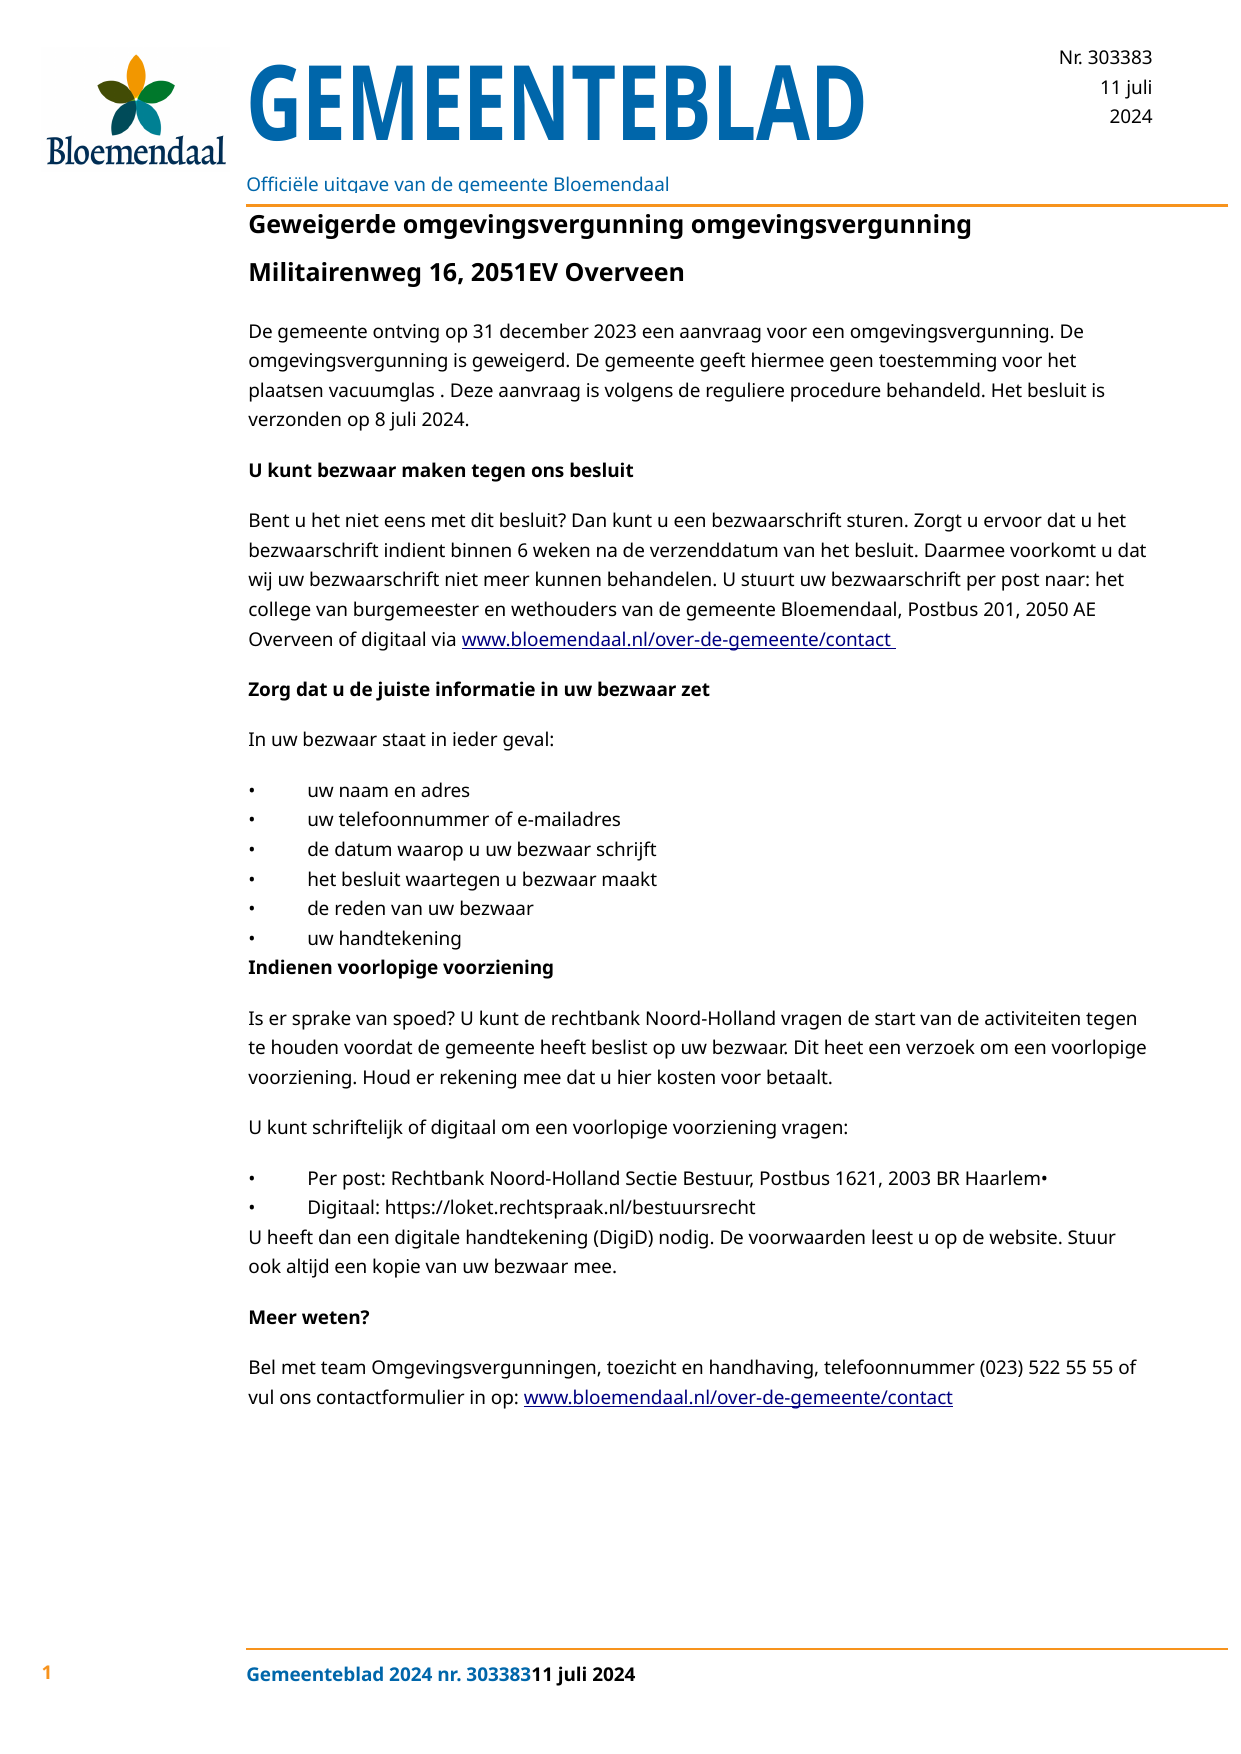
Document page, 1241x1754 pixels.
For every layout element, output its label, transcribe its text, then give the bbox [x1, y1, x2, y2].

text Zorg dat u de juiste informatie in uw bezwaar zet [248, 676, 1152, 702]
text De gemeente ontving op 31 december 2023 een aanvraag voor een omgevingsvergunning. De omgevingsvergunning is geweigerd. De gemeente geeft hiermee geen toestemming voor het plaatsen vacuumglas . Deze aanvraag is volgens de reguliere procedure behandeld. Het besluit is verzonden op 8 juli 2024. [248, 318, 1152, 432]
list de reden van uw bezwaar [248, 895, 1152, 921]
list uw telefoonnummer of e-mailadres [248, 807, 1152, 832]
text Meer weten? [248, 1304, 1152, 1330]
text Geweigerde omgevingsvergunning omgevingsvergunning Militairenweg 16, 2051EV Overveen [248, 207, 1152, 288]
list uw naam en adres [248, 777, 1152, 803]
list uw handtekening [248, 925, 1152, 951]
text Indienen voorlopige voorziening [248, 954, 1152, 980]
list Per post: Rechtbank Noord-Holland Sectie Bestuur, Postbus 1621, 2003 BR Haarlem• [248, 1165, 1152, 1191]
text U kunt schriftelijk of digitaal om een voorlopige voorziening vragen: [248, 1114, 1152, 1140]
text Bel met team Omgevingsvergunningen, toezicht en handhaving, telefoonnummer (023) 522 55 55 of vul ons contactformulier in op: www.bloemendaal.nl/over-de-gemeente/contact [248, 1354, 1152, 1410]
list de datum waarop u uw bezwaar schrijft [248, 836, 1152, 862]
list het besluit waartegen u bezwaar maakt [248, 866, 1152, 892]
list Digitaal: https://loket.rechtspraak.nl/bestuursrecht [248, 1194, 1152, 1220]
text U heeft dan een digitale handtekening (DigiD) nodig. De voorwaarden leest u op de website. Stuur ook altijd een kopie van uw bezwaar mee. [248, 1224, 1152, 1279]
text U kunt bezwaar maken tegen ons besluit [248, 457, 1152, 483]
text Is er sprake van spoed? U kunt de rechtbank Noord-Holland vragen de start van de activiteiten tegen te houden voordat de gemeente heeft beslist op uw bezwaar. Dit heet een verzoek om een voorlopige voorziening. Houd er rekening mee dat u hier kosten voor betaalt. [248, 1005, 1152, 1090]
picture [41, 47, 231, 172]
text In uw bezwaar staat in ieder geval: [248, 727, 1152, 752]
text Bent u het niet eens met dit besluit? Dan kunt u een bezwaarschrift sturen. Zorgt u ervoor dat u het bezwaarschrift indient binnen 6 weken na de verzenddatum van het besluit. Daarmee voorkomt u dat wij uw bezwaarschrift niet meer kunnen behandelen. U stuurt uw bezwaarschrift per post naar: het college van burgemeester en wethouders van de gemeente Bloemendaal, Postbus 201, 2050 AE Overveen of digitaal via www.bloemendaal.nl/over-de-gemeente/contact [248, 507, 1152, 652]
